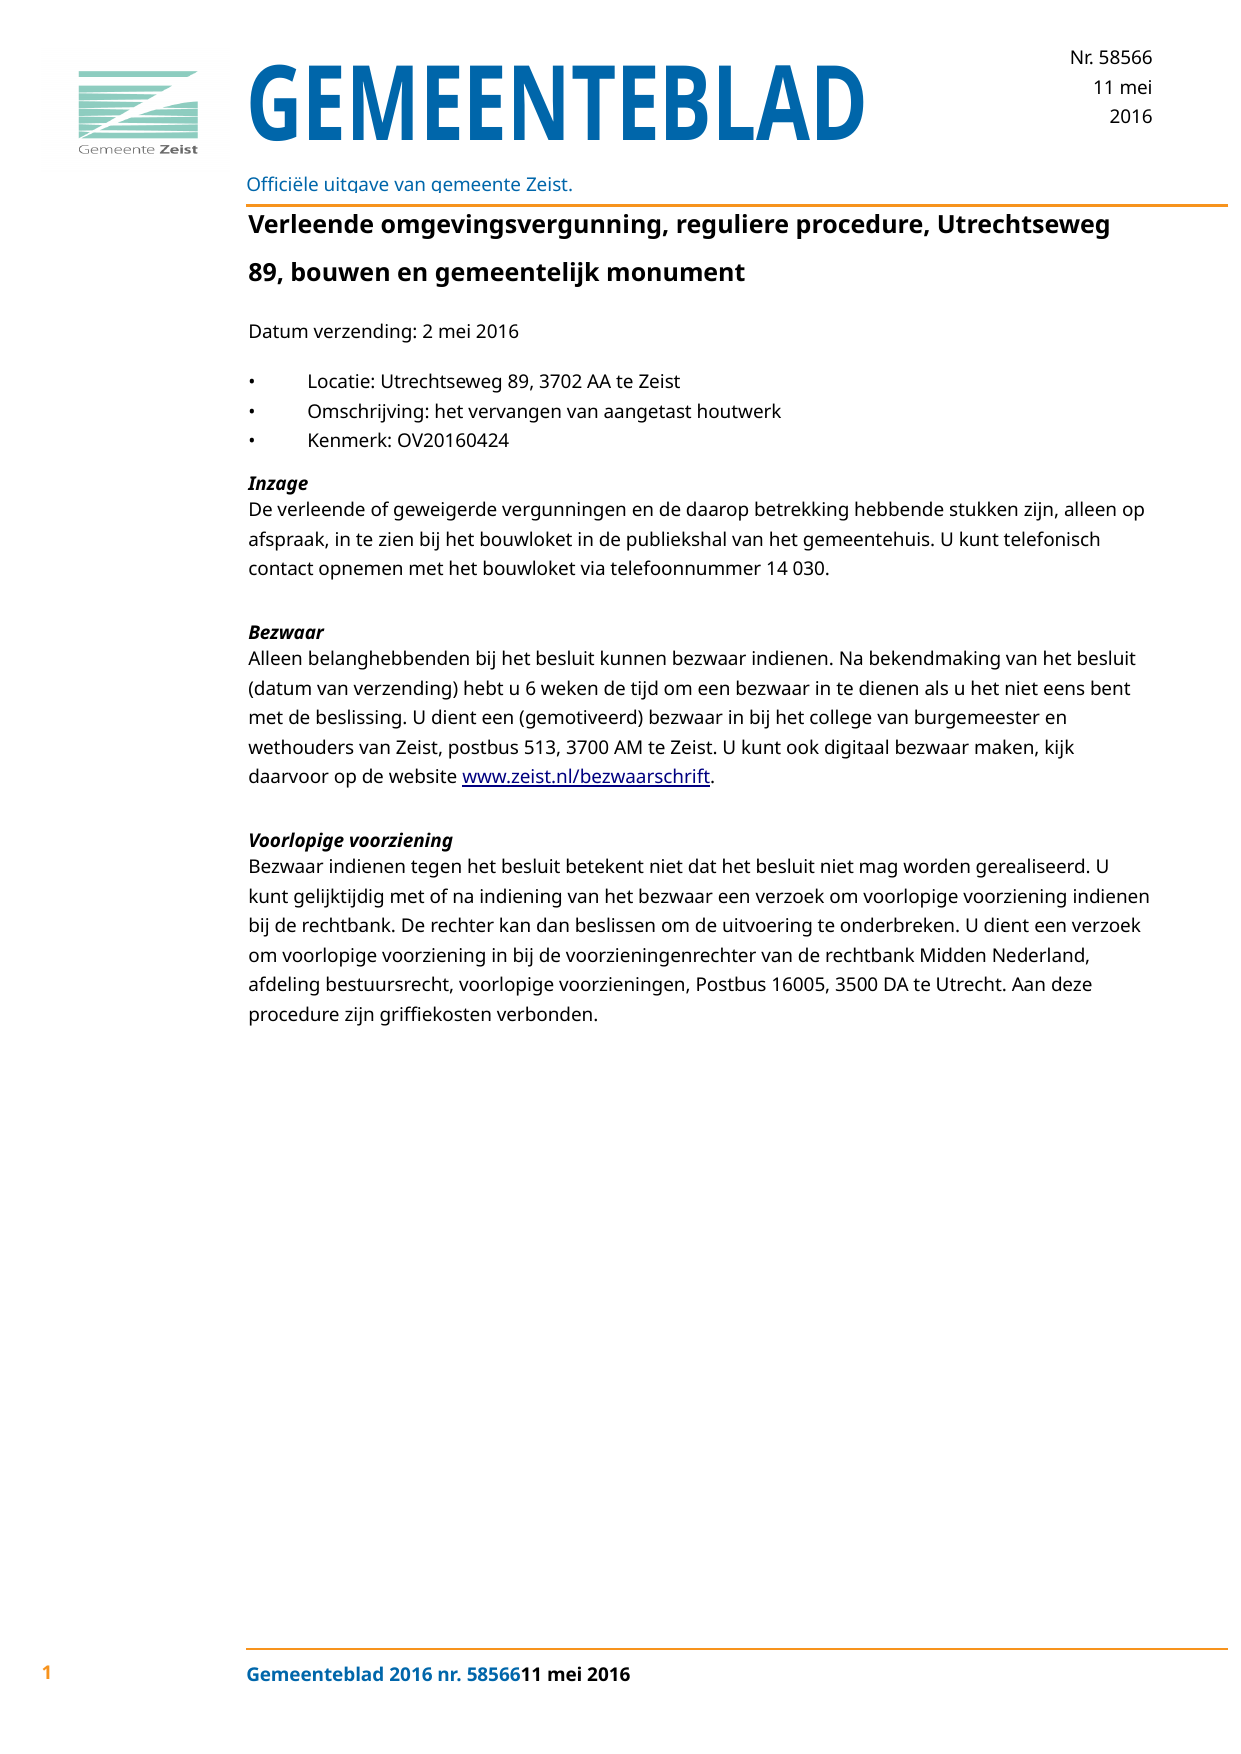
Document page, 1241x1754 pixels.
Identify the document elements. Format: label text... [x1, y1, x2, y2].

list Locatie: Utrechtseweg 89, 3702 AA te Zeist [248, 368, 1152, 394]
text Datum verzending: 2 mei 2016 [248, 318, 1152, 344]
text Bezwaar [248, 619, 1152, 645]
text Inzage [248, 471, 1152, 496]
text Alleen belanghebbenden bij het besluit kunnen bezwaar indienen. Na bekendmaking van het besluit (datum van verzending) hebt u 6 weken de tijd om een bezwaar in te dienen als u het niet eens bent met de beslissing. U dient een (gemotiveerd) bezwaar in bij het college van burgemeester en wethouders van Zeist, postbus 513, 3700 AM te Zeist. U kunt ook digitaal bezwaar maken, kijk daarvoor op de website www.zeist.nl/bezwaarschrift. [248, 645, 1152, 789]
list Kenmerk: OV20160424 [248, 427, 1152, 453]
text Bezwaar indienen tegen het besluit betekent niet dat het besluit niet mag worden gerealiseerd. U kunt gelijktijdig met of na indiening van het bezwaar een verzoek om voorlopige voorziening indienen bij de rechtbank. De rechter kan dan beslissen om de uitvoering te onderbreken. U dient een verzoek om voorlopige voorziening in bij de voorzieningenrechter van de rechtbank Midden Nederland, afdeling bestuursrecht, voorlopige voorzieningen, Postbus 16005, 3500 DA te Utrecht. Aan deze procedure zijn griffiekosten verbonden. [248, 853, 1152, 1027]
picture [41, 47, 231, 172]
text Verleende omgevingsvergunning, reguliere procedure, Utrechtseweg 89, bouwen en gemeentelijk monument [248, 207, 1152, 288]
text De verleende of geweigerde vergunningen en de daarop betrekking hebbende stukken zijn, alleen op afspraak, in te zien bij het bouwloket in de publiekshal van het gemeentehuis. U kunt telefonisch contact opnemen met het bouwloket via telefoonnummer 14 030. [248, 496, 1152, 581]
list Omschrijving: het vervangen van aangetast houtwerk [248, 398, 1152, 424]
text Voorlopige voorziening [248, 827, 1152, 853]
